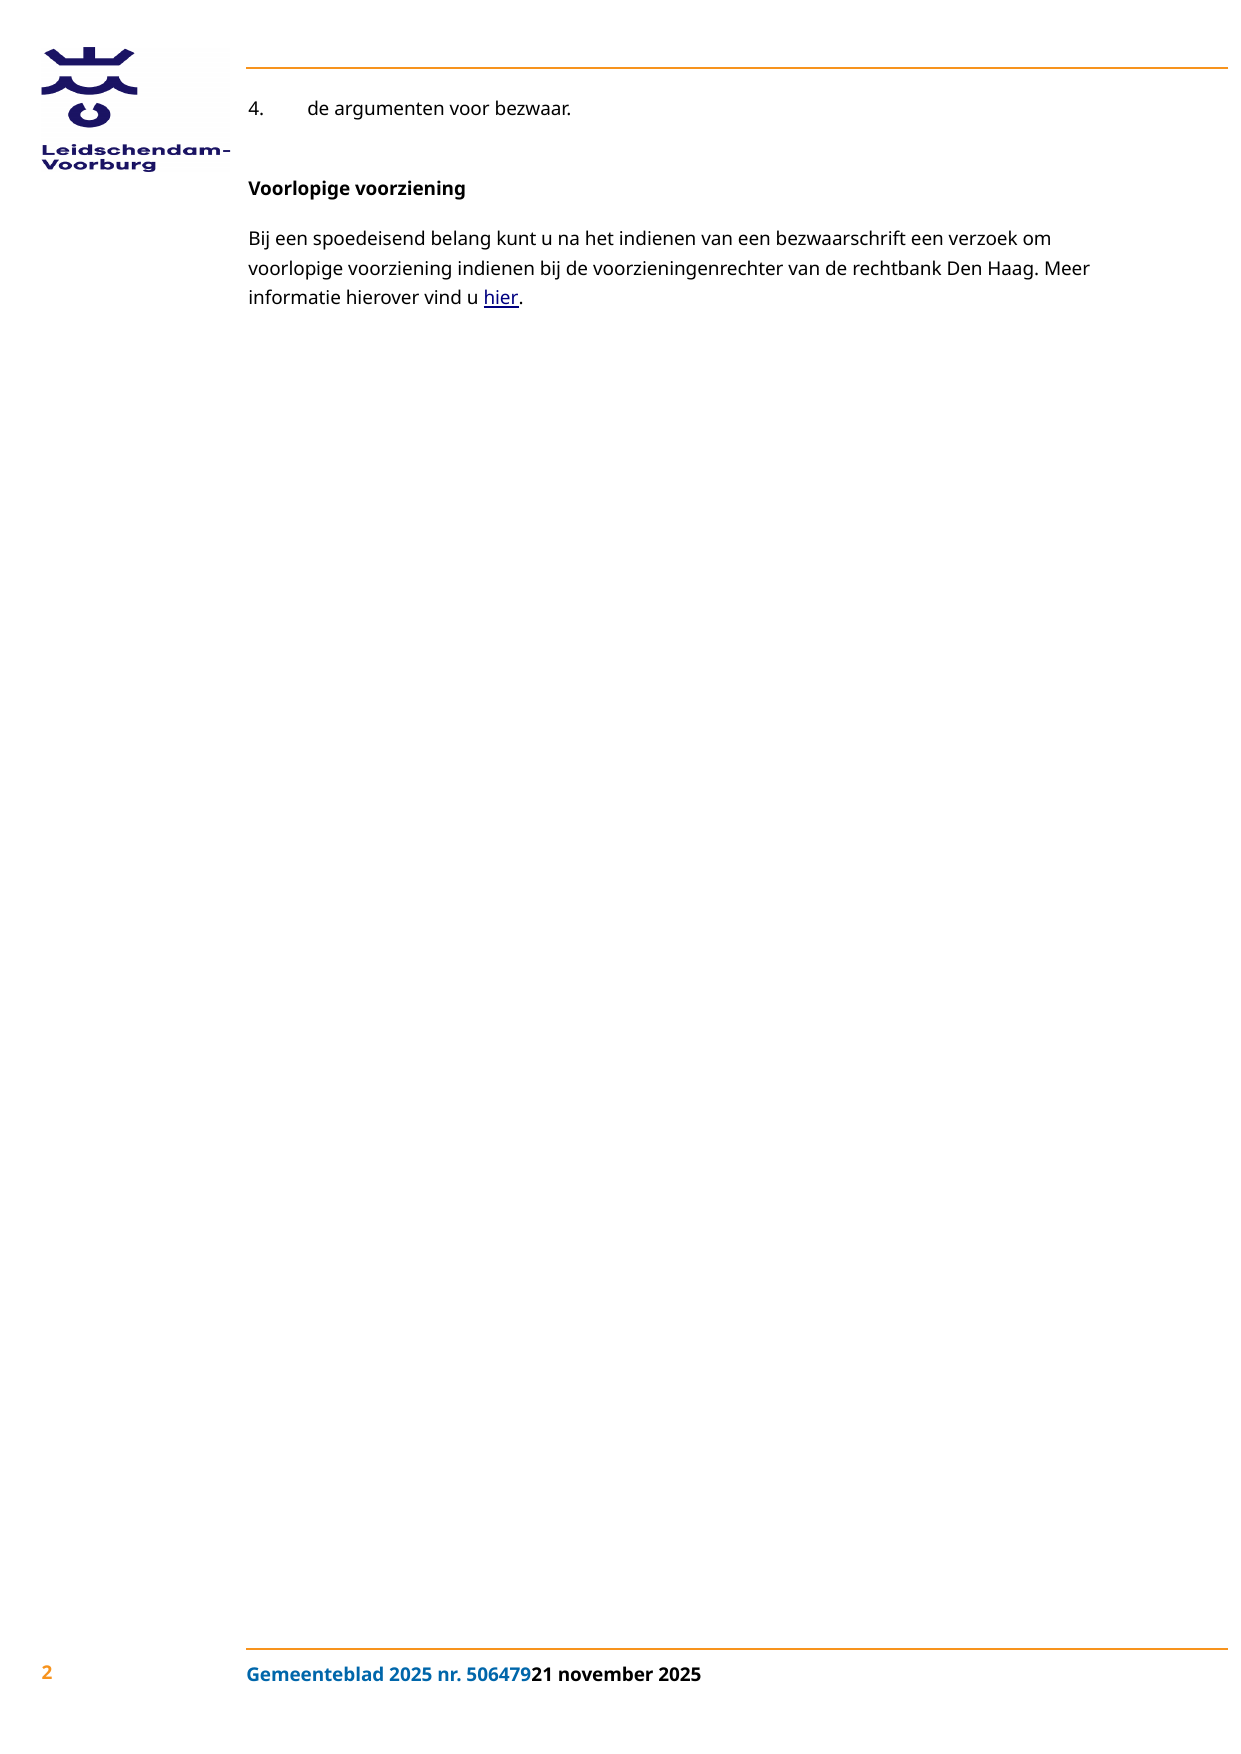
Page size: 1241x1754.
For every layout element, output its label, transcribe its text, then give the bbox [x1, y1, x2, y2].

text Bij een spoedeisend belang kunt u na het indienen van een bezwaarschrift een verzoek om voorlopige voorziening indienen bij de voorzieningenrechter van de rechtbank Den Haag. Meer informatie hierover vind u hier. [248, 225, 1152, 310]
picture [41, 47, 231, 172]
list de argumenten voor bezwaar. [248, 95, 1152, 121]
text Voorlopige voorziening [248, 175, 1152, 201]
